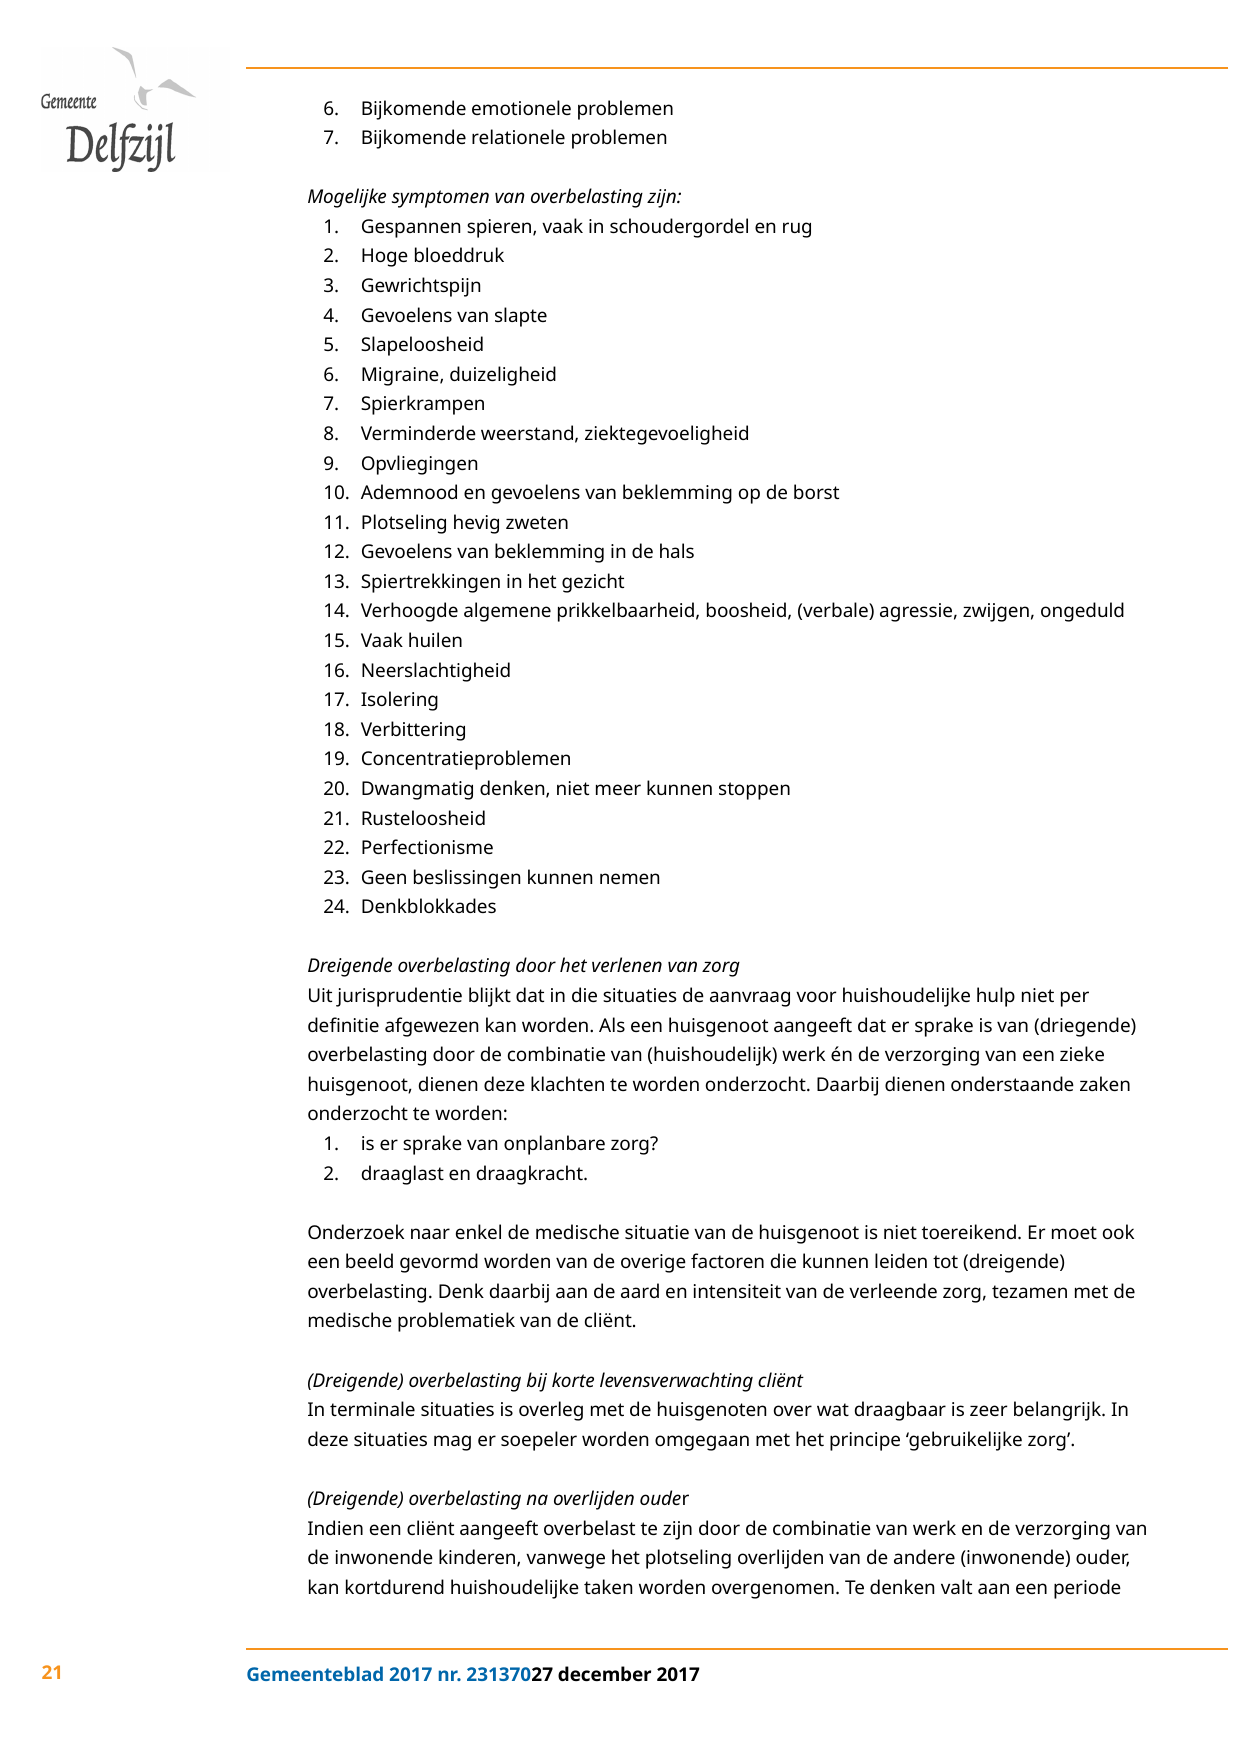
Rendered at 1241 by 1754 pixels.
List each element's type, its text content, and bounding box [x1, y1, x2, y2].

list Plotseling hevig zweten [323, 509, 1152, 535]
list Neerslachtigheid [323, 657, 1152, 683]
list Onderzoek naar enkel de medische situatie van de huisgenoot is niet toereikend. Er moet ook een beeld gevormd worden van de overige factoren die kunnen leiden tot (dreigende) overbelasting. Denk daarbij aan de aard en intensiteit van de verleende zorg, tezamen met de medische problematiek van de cliënt. [248, 1219, 1152, 1333]
picture [41, 47, 231, 172]
list Gevoelens van slapte [323, 302, 1152, 328]
list Geen beslissingen kunnen nemen [323, 864, 1152, 890]
list Bijkomende emotionele problemen [323, 95, 1152, 121]
list Perfectionisme [323, 834, 1152, 860]
list Isolering [323, 686, 1152, 712]
list Verminderde weerstand, ziektegevoeligheid [323, 420, 1152, 446]
list Gespannen spieren, vaak in schoudergordel en rug [323, 213, 1152, 239]
list is er sprake van onplanbare zorg? [323, 1130, 1152, 1156]
list draaglast en draagkracht. [323, 1160, 1152, 1186]
list Ademnood en gevoelens van beklemming op de borst [323, 479, 1152, 505]
list Vaak huilen [323, 627, 1152, 653]
list Verhoogde algemene prikkelbaarheid, boosheid, (verbale) agressie, zwijgen, ongeduld [323, 598, 1152, 623]
list Gevoelens van beklemming in de hals [323, 538, 1152, 564]
list Spierkrampen [323, 391, 1152, 416]
list Uit jurisprudentie blijkt dat in die situaties de aanvraag voor huishoudelijke hulp niet per definitie afgewezen kan worden. Als een huisgenoot aangeeft dat er sprake is van (driegende) overbelasting door de combinatie van (huishoudelijk) werk én de verzorging van een zieke huisgenoot, dienen deze klachten te worden onderzocht. Daarbij dienen onderstaande zaken onderzocht te worden: [248, 982, 1152, 1126]
list Migraine, duizeligheid [323, 361, 1152, 387]
list (Dreigende) overbelasting na overlijden ouder [248, 1485, 1152, 1511]
list Bijkomende relationele problemen [323, 124, 1152, 150]
list Slapeloosheid [323, 331, 1152, 357]
list Indien een cliënt aangeeft overbelast te zijn door de combinatie van werk en de verzorging van de inwonende kinderen, vanwege het plotseling overlijden van de andere (inwonende) ouder, kan kortdurend huishoudelijke taken worden overgenomen. Te denken valt aan een periode [248, 1515, 1152, 1600]
list Spiertrekkingen in het gezicht [323, 568, 1152, 594]
list Hoge bloeddruk [323, 243, 1152, 268]
list Mogelijke symptomen van overbelasting zijn: [248, 183, 1152, 209]
list Gewrichtspijn [323, 272, 1152, 298]
list Dreigende overbelasting door het verlenen van zorg [248, 953, 1152, 978]
list Dwangmatig denken, niet meer kunnen stoppen [323, 775, 1152, 801]
list Opvliegingen [323, 450, 1152, 476]
list Concentratieproblemen [323, 746, 1152, 771]
list Rusteloosheid [323, 805, 1152, 831]
list Denkblokkades [323, 893, 1152, 919]
list In terminale situaties is overleg met de huisgenoten over wat draagbaar is zeer belangrijk. In deze situaties mag er soepeler worden omgegaan met het principe ‘gebruikelijke zorg’. [248, 1396, 1152, 1452]
list (Dreigende) overbelasting bij korte levensverwachting cliënt [248, 1367, 1152, 1393]
list Verbittering [323, 716, 1152, 742]
